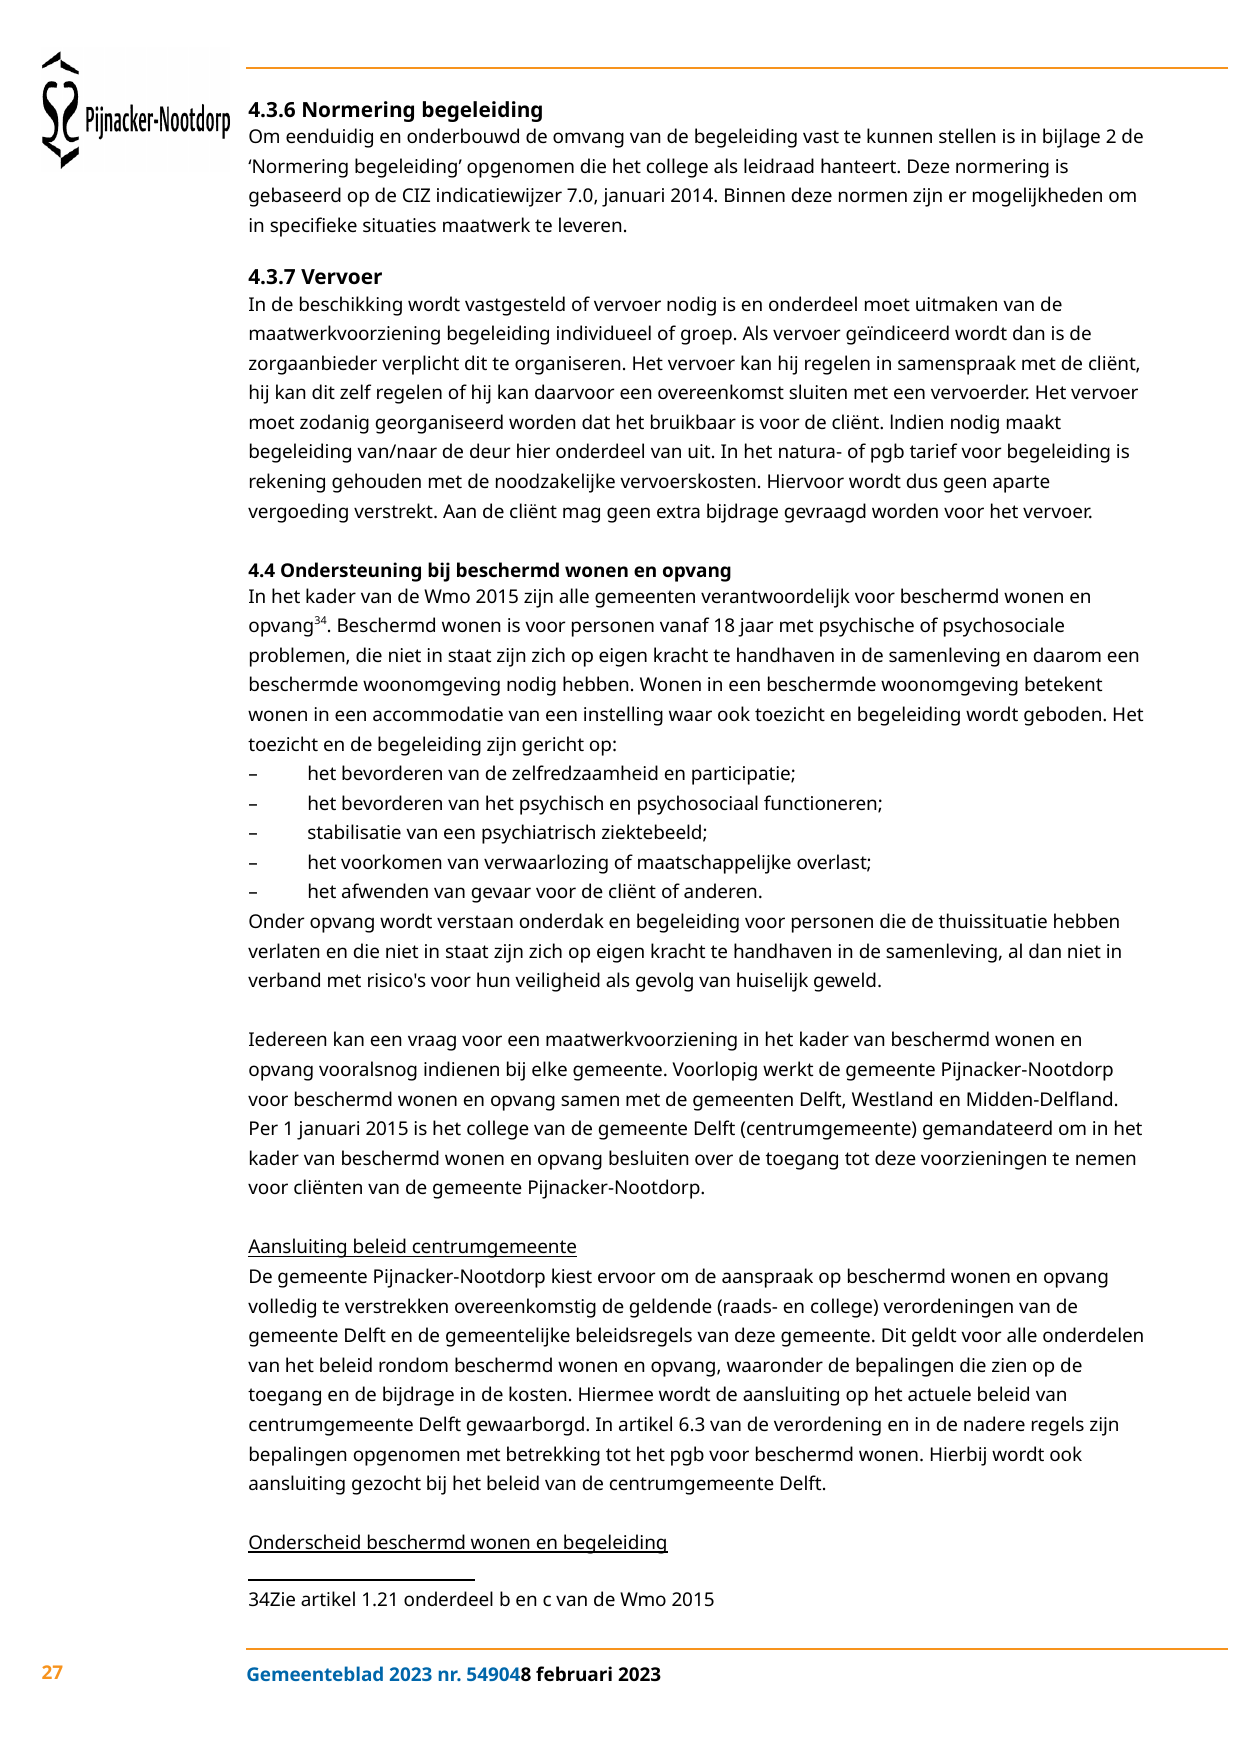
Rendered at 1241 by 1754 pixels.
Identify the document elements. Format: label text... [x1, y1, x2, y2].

list stabilisatie van een psychiatrisch ziektebeeld; [248, 819, 1152, 845]
text De gemeente Pijnacker-Nootdorp kiest ervoor om de aanspraak op beschermd wonen en opvang volledig te verstrekken overeenkomstig de geldende (raads- en college) verordeningen van de gemeente Delft en de gemeentelijke beleidsregels van deze gemeente. Dit geldt voor alle onderdelen van het beleid rondom beschermd wonen en opvang, waaronder de bepalingen die zien op de toegang en de bijdrage in de kosten. Hiermee wordt de aansluiting op het actuele beleid van centrumgemeente Delft gewaarborgd. In artikel 6.3 van de verordening en in de nadere regels zijn bepalingen opgenomen met betrekking tot het pgb voor beschermd wonen. Hierbij wordt ook aansluiting gezocht bij het beleid van de centrumgemeente Delft. [248, 1263, 1152, 1496]
text 4.4 Ondersteuning bij beschermd wonen en opvang [248, 557, 1152, 583]
text Onderscheid beschermd wonen en begeleiding [248, 1529, 1152, 1555]
text 4.3.7 Vervoer [248, 262, 1152, 291]
list het voorkomen van verwaarlozing of maatschappelijke overlast; [248, 849, 1152, 875]
picture [41, 47, 231, 172]
text Iedereen kan een vraag voor een maatwerkvoorziening in het kader van beschermd wonen en opvang vooralsnog indienen bij elke gemeente. Voorlopig werkt de gemeente Pijnacker-Nootdorp voor beschermd wonen en opvang samen met de gemeenten Delft, Westland en Midden-Delfland. Per 1 januari 2015 is het college van de gemeente Delft (centrumgemeente) gemandateerd om in het kader van beschermd wonen en opvang besluiten over de toegang tot deze voorzieningen te nemen voor cliënten van de gemeente Pijnacker-Nootdorp. [248, 1027, 1152, 1200]
text In de beschikking wordt vastgesteld of vervoer nodig is en onderdeel moet uitmaken van de maatwerkvoorziening begeleiding individueel of groep. Als vervoer geïndiceerd wordt dan is de zorgaanbieder verplicht dit te organiseren. Het vervoer kan hij regelen in samenspraak met de cliënt, hij kan dit zelf regelen of hij kan daarvoor een overeenkomst sluiten met een vervoerder. Het vervoer moet zodanig georganiseerd worden dat het bruikbaar is voor de cliënt. lndien nodig maakt begeleiding van/naar de deur hier onderdeel van uit. In het natura- of pgb tarief voor begeleiding is rekening gehouden met de noodzakelijke vervoerskosten. Hiervoor wordt dus geen aparte vergoeding verstrekt. Aan de cliënt mag geen extra bijdrage gevraagd worden voor het vervoer. [248, 291, 1152, 524]
text Zie artikel 1.21 onderdeel b en c van de Wmo 2015 [248, 1586, 1152, 1612]
list het afwenden van gevaar voor de cliënt of anderen. [248, 879, 1152, 904]
text Onder opvang wordt verstaan onderdak en begeleiding voor personen die de thuissituatie hebben verlaten en die niet in staat zijn zich op eigen kracht te handhaven in de samenleving, al dan niet in verband met risico's voor hun veiligheid als gevolg van huiselijk geweld. [248, 908, 1152, 993]
text Om eenduidig en onderbouwd de omvang van de begeleiding vast te kunnen stellen is in bijlage 2 de ‘Normering begeleiding’ opgenomen die het college als leidraad hanteert. Deze normering is gebaseerd op de CIZ indicatiewijzer 7.0, januari 2014. Binnen deze normen zijn er mogelijkheden om in specifieke situaties maatwerk te leveren. [248, 123, 1152, 238]
text 4.3.6 Normering begeleiding [248, 95, 1152, 123]
text In het kader van de Wmo 2015 zijn alle gemeenten verantwoordelijk voor beschermd wonen en opvang. Beschermd wonen is voor personen vanaf 18 jaar met psychische of psychosociale problemen, die niet in staat zijn zich op eigen kracht te handhaven in de samenleving en daarom een beschermde woonomgeving nodig hebben. Wonen in een beschermde woonomgeving betekent wonen in een accommodatie van een instelling waar ook toezicht en begeleiding wordt geboden. Het toezicht en de begeleiding zijn gericht op: [248, 583, 1152, 756]
text Aansluiting beleid centrumgemeente [248, 1234, 1152, 1259]
list het bevorderen van de zelfredzaamheid en participatie; [248, 760, 1152, 786]
list het bevorderen van het psychisch en psychosociaal functioneren; [248, 790, 1152, 816]
